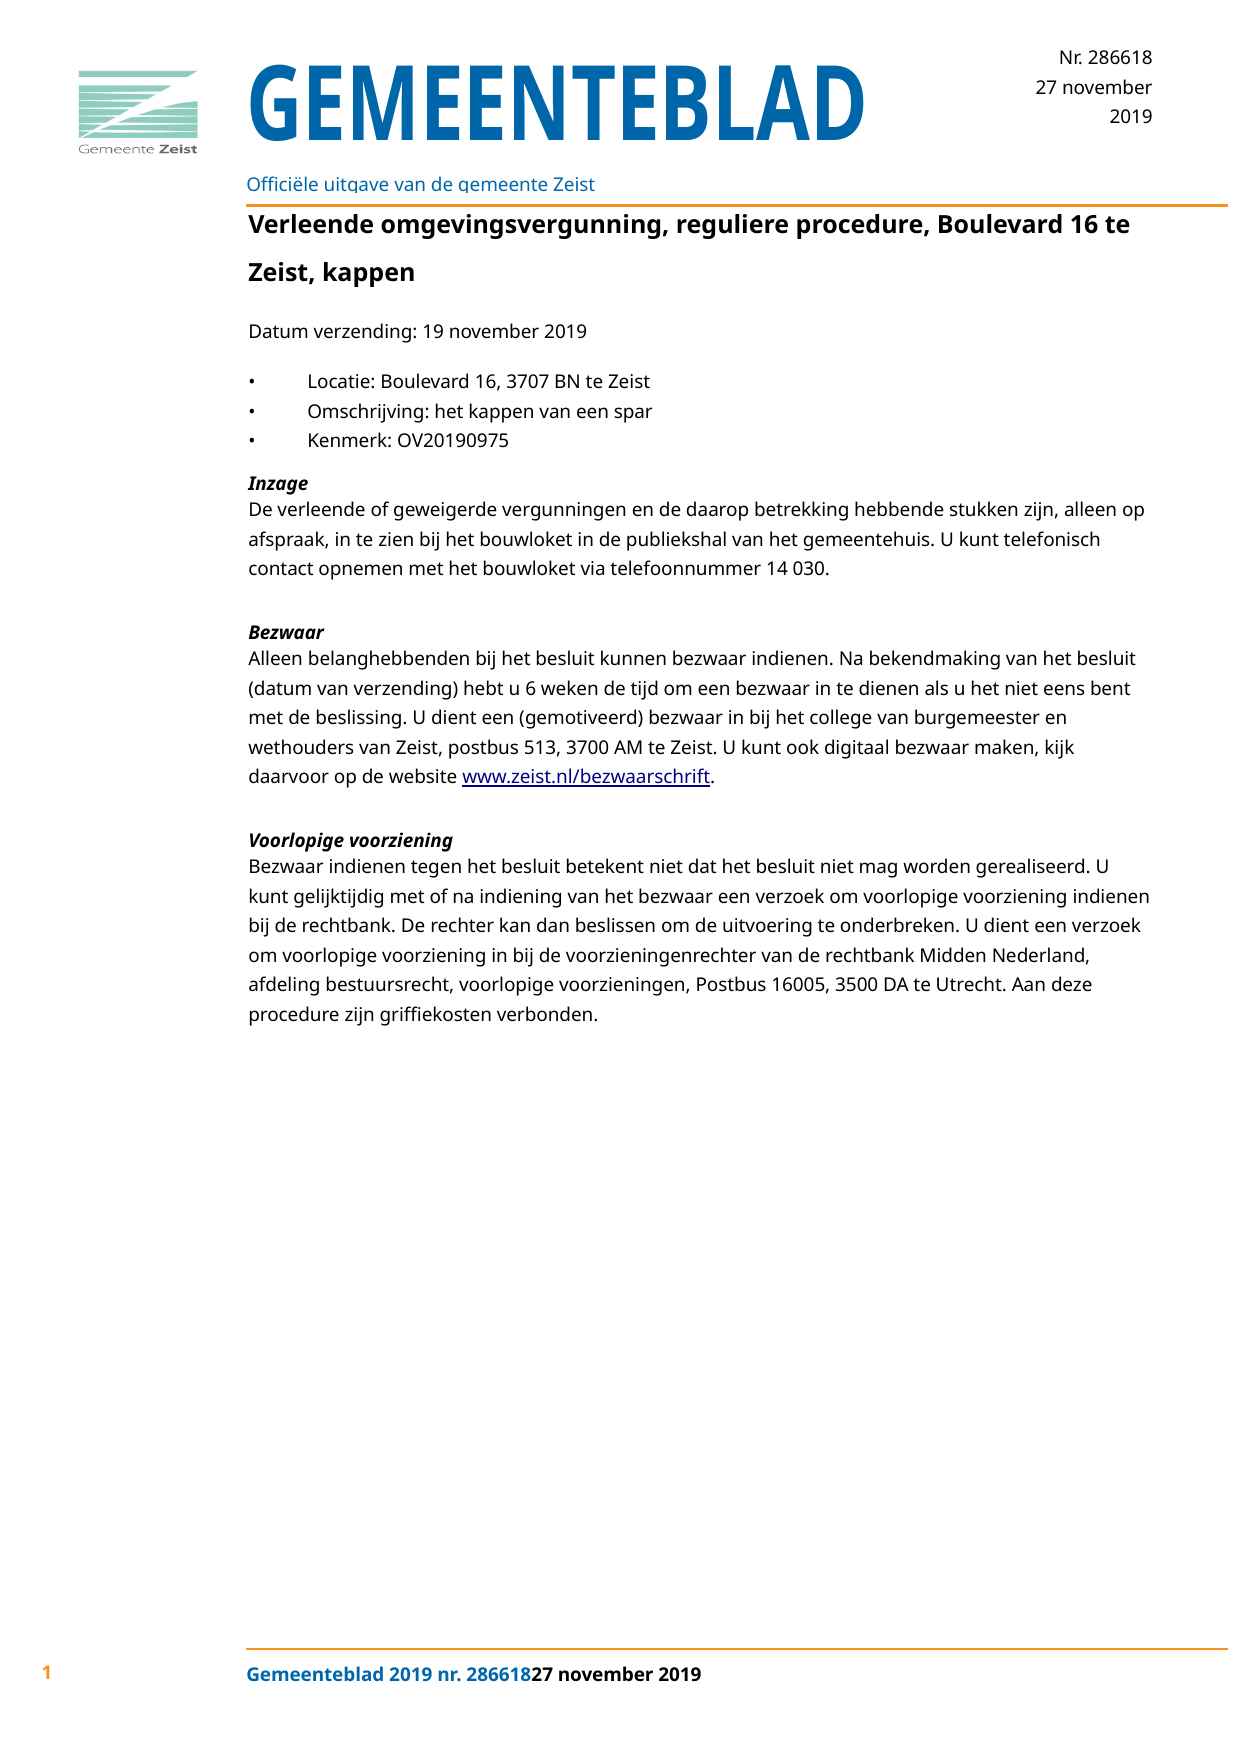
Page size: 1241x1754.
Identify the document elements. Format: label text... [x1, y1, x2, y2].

text Voorlopige voorziening [248, 827, 1152, 853]
list Locatie: Boulevard 16, 3707 BN te Zeist [248, 368, 1152, 394]
text Inzage [248, 471, 1152, 496]
list Kenmerk: OV20190975 [248, 427, 1152, 453]
text Verleende omgevingsvergunning, reguliere procedure, Boulevard 16 te Zeist, kappen [248, 207, 1152, 288]
text De verleende of geweigerde vergunningen en de daarop betrekking hebbende stukken zijn, alleen op afspraak, in te zien bij het bouwloket in de publiekshal van het gemeentehuis. U kunt telefonisch contact opnemen met het bouwloket via telefoonnummer 14 030. [248, 496, 1152, 581]
text Alleen belanghebbenden bij het besluit kunnen bezwaar indienen. Na bekendmaking van het besluit (datum van verzending) hebt u 6 weken de tijd om een bezwaar in te dienen als u het niet eens bent met de beslissing. U dient een (gemotiveerd) bezwaar in bij het college van burgemeester en wethouders van Zeist, postbus 513, 3700 AM te Zeist. U kunt ook digitaal bezwaar maken, kijk daarvoor op de website www.zeist.nl/bezwaarschrift. [248, 645, 1152, 789]
text Bezwaar [248, 619, 1152, 645]
picture [41, 47, 231, 172]
list Omschrijving: het kappen van een spar [248, 398, 1152, 424]
text Datum verzending: 19 november 2019 [248, 318, 1152, 344]
text Bezwaar indienen tegen het besluit betekent niet dat het besluit niet mag worden gerealiseerd. U kunt gelijktijdig met of na indiening van het bezwaar een verzoek om voorlopige voorziening indienen bij de rechtbank. De rechter kan dan beslissen om de uitvoering te onderbreken. U dient een verzoek om voorlopige voorziening in bij de voorzieningenrechter van de rechtbank Midden Nederland, afdeling bestuursrecht, voorlopige voorzieningen, Postbus 16005, 3500 DA te Utrecht. Aan deze procedure zijn griffiekosten verbonden. [248, 853, 1152, 1027]
